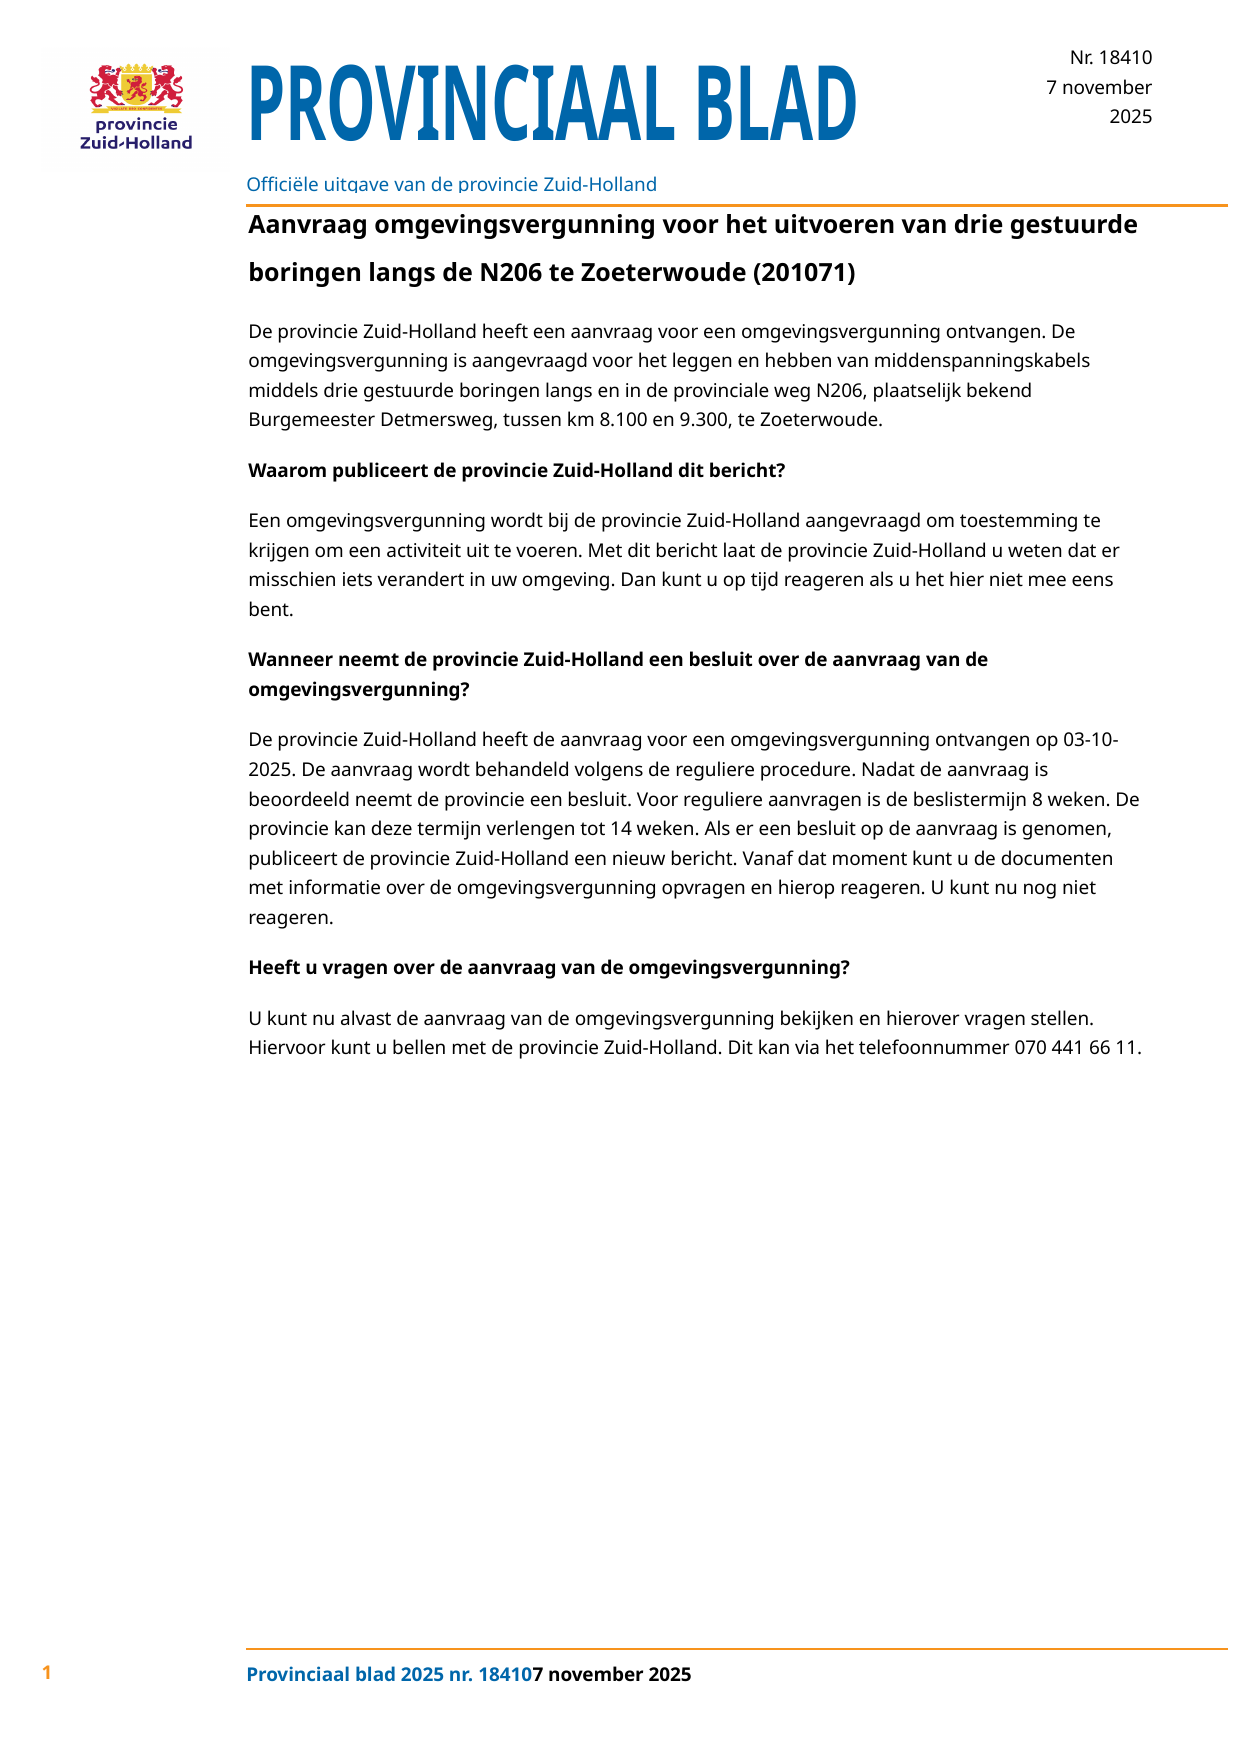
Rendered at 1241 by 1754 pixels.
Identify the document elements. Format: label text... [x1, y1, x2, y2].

text Aanvraag omgevingsvergunning voor het uitvoeren van drie gestuurde boringen langs de N206 te Zoeterwoude (201071) [248, 207, 1152, 288]
text Wanneer neemt de provincie Zuid-Holland een besluit over de aanvraag van de omgevingsvergunning? [248, 647, 1152, 702]
text De provincie Zuid-Holland heeft de aanvraag voor een omgevingsvergunning ontvangen op 03-10-2025. De aanvraag wordt behandeld volgens de reguliere procedure. Nadat de aanvraag is beoordeeld neemt de provincie een besluit. Voor reguliere aanvragen is de beslistermijn 8 weken. De provincie kan deze termijn verlengen tot 14 weken. Als er een besluit op de aanvraag is genomen, publiceert de provincie Zuid-Holland een nieuw bericht. Vanaf dat moment kunt u de documenten met informatie over de omgevingsvergunning opvragen en hierop reageren. U kunt nu nog niet reageren. [248, 727, 1152, 930]
text Waarom publiceert de provincie Zuid-Holland dit bericht? [248, 457, 1152, 483]
text Een omgevingsvergunning wordt bij de provincie Zuid-Holland aangevraagd om toestemming te krijgen om een activiteit uit te voeren. Met dit bericht laat de provincie Zuid-Holland u weten dat er misschien iets verandert in uw omgeving. Dan kunt u op tijd reageren als u het hier niet mee eens bent. [248, 507, 1152, 622]
text Heeft u vragen over de aanvraag van de omgevingsvergunning? [248, 954, 1152, 980]
text De provincie Zuid-Holland heeft een aanvraag voor een omgevingsvergunning ontvangen. De omgevingsvergunning is aangevraagd voor het leggen en hebben van middenspanningskabels middels drie gestuurde boringen langs en in de provinciale weg N206, plaatselijk bekend Burgemeester Detmersweg, tussen km 8.100 en 9.300, te Zoeterwoude. [248, 318, 1152, 432]
text U kunt nu alvast de aanvraag van de omgevingsvergunning bekijken en hierover vragen stellen. Hiervoor kunt u bellen met de provincie Zuid-Holland. Dit kan via het telefoonnummer 070 441 66 11. [248, 1005, 1152, 1060]
picture [41, 47, 231, 172]
